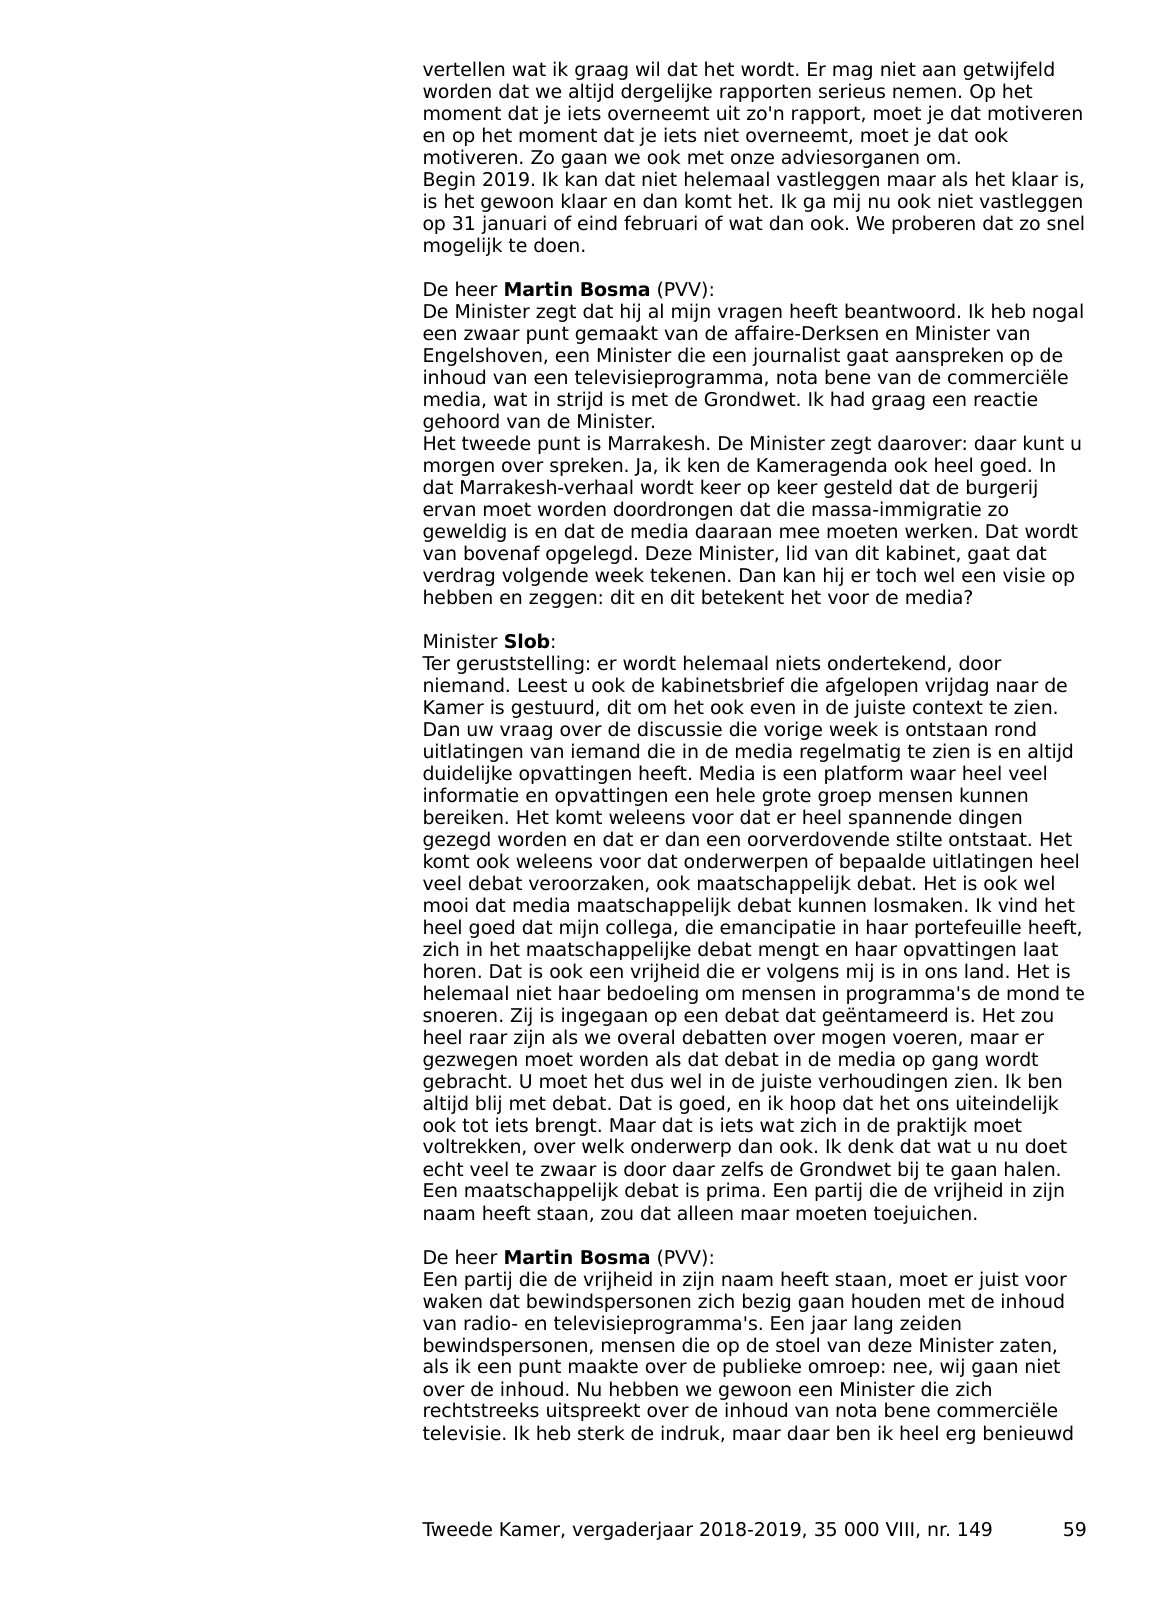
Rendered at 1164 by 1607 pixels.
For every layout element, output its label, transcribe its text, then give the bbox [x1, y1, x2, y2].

text Het tweede punt is Marrakesh. De Minister zegt daarover: daar kunt u morgen over spreken. Ja, ik ken de Kameragenda ook heel goed. In dat Marrakesh-verhaal wordt keer op keer gesteld dat de burgerij ervan moet worden doordrongen dat die massa-immigratie zo geweldig is en dat de media daaraan mee moeten werken. Dat wordt van bovenaf opgelegd. Deze Minister, lid van dit kabinet, gaat dat verdrag volgende week tekenen. Dan kan hij er toch wel een visie op hebben en zeggen: dit en dit betekent het voor de media? [422, 433, 1087, 609]
text vertellen wat ik graag wil dat het wordt. Er mag niet aan getwijfeld worden dat we altijd dergelijke rapporten serieus nemen. Op het moment dat je iets overneemt uit zo'n rapport, moet je dat motiveren en op het moment dat je iets niet overneemt, moet je dat ook motiveren. Zo gaan we ook met onze adviesorganen om. [422, 59, 1087, 169]
text De Minister zegt dat hij al mijn vragen heeft beantwoord. Ik heb nogal een zwaar punt gemaakt van de affaire-Derksen en Minister van Engelshoven, een Minister die een journalist gaat aanspreken op de inhoud van een televisieprogramma, nota bene van de commerciële media, wat in strijd is met de Grondwet. Ik had graag een reactie gehoord van de Minister. [422, 301, 1087, 433]
text Dan uw vraag over de discussie die vorige week is ontstaan rond uitlatingen van iemand die in de media regelmatig te zien is en altijd duidelijke opvattingen heeft. Media is een platform waar heel veel informatie en opvattingen een hele grote groep mensen kunnen bereiken. Het komt weleens voor dat er heel spannende dingen gezegd worden en dat er dan een oorverdovende stilte ontstaat. Het komt ook weleens voor dat onderwerpen of bepaalde uitlatingen heel veel debat veroorzaken, ook maatschappelijk debat. Het is ook wel mooi dat media maatschappelijk debat kunnen losmaken. Ik vind het heel goed dat mijn collega, die emancipatie in haar portefeuille heeft, zich in het maatschappelijke debat mengt en haar opvattingen laat horen. Dat is ook een vrijheid die er volgens mij is in ons land. Het is helemaal niet haar bedoeling om mensen in programma's de mond te snoeren. Zij is ingegaan op een debat dat geëntameerd is. Het zou heel raar zijn als we overal debatten over mogen voeren, maar er gezwegen moet worden als dat debat in de media op gang wordt gebracht. U moet het dus wel in de juiste verhoudingen zien. Ik ben altijd blij met debat. Dat is goed, en ik hoop dat het ons uiteindelijk ook tot iets brengt. Maar dat is iets wat zich in de praktijk moet voltrekken, over welk onderwerp dan ook. Ik denk dat wat u nu doet echt veel te zwaar is door daar zelfs de Grondwet bij te gaan halen. Een maatschappelijk debat is prima. Een partij die de vrijheid in zijn naam heeft staan, zou dat alleen maar moeten toejuichen. [422, 719, 1087, 1224]
text Begin 2019. Ik kan dat niet helemaal vastleggen maar als het klaar is, is het gewoon klaar en dan komt het. Ik ga mij nu ook niet vastleggen op 31 januari of eind februari of wat dan ook. We proberen dat zo snel mogelijk te doen. [422, 169, 1087, 257]
text De heer Martin Bosma (PVV): [422, 279, 1087, 301]
text Een partij die de vrijheid in zijn naam heeft staan, moet er juist voor waken dat bewindspersonen zich bezig gaan houden met de inhoud van radio- en televisieprogramma's. Een jaar lang zeiden bewindspersonen, mensen die op de stoel van deze Minister zaten, als ik een punt maakte over de publieke omroep: nee, wij gaan niet over de inhoud. Nu hebben we gewoon een Minister die zich rechtstreeks uitspreekt over de inhoud van nota bene commerciële televisie. Ik heb sterk de indruk, maar daar ben ik heel erg benieuwd [422, 1268, 1087, 1444]
text Minister Slob: [422, 631, 1087, 653]
text De heer Martin Bosma (PVV): [422, 1247, 1087, 1268]
text Ter geruststelling: er wordt helemaal niets ondertekend, door niemand. Leest u ook de kabinetsbrief die afgelopen vrijdag naar de Kamer is gestuurd, dit om het ook even in de juiste context te zien. [422, 653, 1087, 719]
